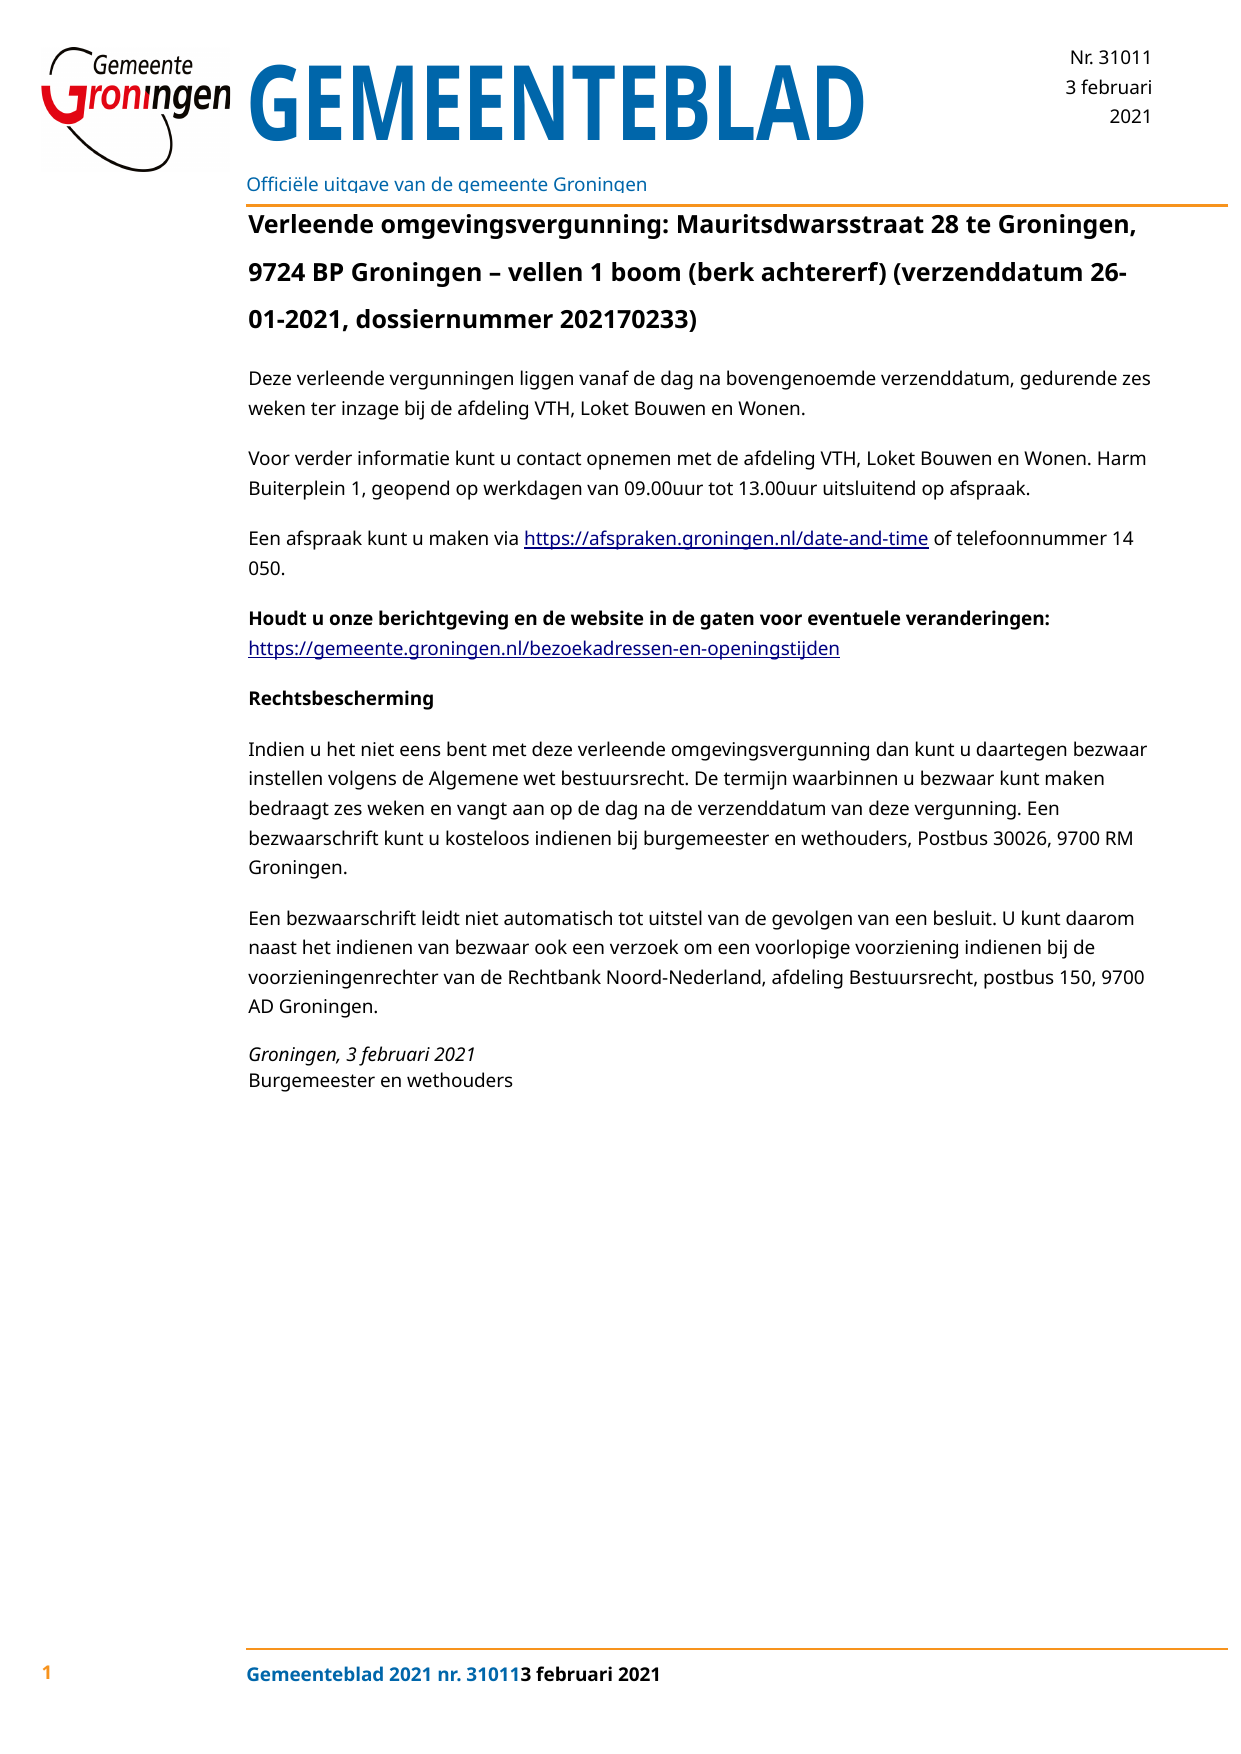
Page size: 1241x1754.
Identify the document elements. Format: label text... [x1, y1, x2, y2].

text Deze verleende vergunningen liggen vanaf de dag na bovengenoemde verzenddatum, gedurende zes weken ter inzage bij de afdeling VTH, Loket Bouwen en Wonen. [248, 366, 1152, 421]
text Houdt u onze berichtgeving en de website in de gaten voor eventuele veranderingen: https://gemeente.groningen.nl/bezoekadressen-en-openingstijden [248, 606, 1152, 661]
text Groningen, 3 februari 2021 [248, 1041, 1152, 1067]
text Verleende omgevingsvergunning: Mauritsdwarsstraat 28 te Groningen, 9724 BP Groningen – vellen 1 boom (berk achtererf) (verzenddatum 26-01-2021, dossiernummer 202170233) [248, 207, 1152, 336]
picture [41, 47, 231, 172]
text Burgemeester en wethouders [248, 1067, 1152, 1093]
text Indien u het niet eens bent met deze verleende omgevingsvergunning dan kunt u daartegen bezwaar instellen volgens de Algemene wet bestuursrecht. De termijn waarbinnen u bezwaar kunt maken bedraagt zes weken en vangt aan op de dag na de verzenddatum van deze vergunning. Een bezwaarschrift kunt u kosteloos indienen bij burgemeester en wethouders, Postbus 30026, 9700 RM Groningen. [248, 736, 1152, 880]
text Rechtsbescherming [248, 686, 1152, 711]
text Een afspraak kunt u maken via https://afspraken.groningen.nl/date-and-time of telefoonnummer 14 050. [248, 526, 1152, 581]
text Een bezwaarschrift leidt niet automatisch tot uitstel van de gevolgen van een besluit. U kunt daarom naast het indienen van bezwaar ook een verzoek om een voorlopige voorziening indienen bij de voorzieningenrechter van de Rechtbank Noord-Nederland, afdeling Bestuursrecht, postbus 150, 9700 AD Groningen. [248, 905, 1152, 1019]
text Voor verder informatie kunt u contact opnemen met de afdeling VTH, Loket Bouwen en Wonen. Harm Buiterplein 1, geopend op werkdagen van 09.00uur tot 13.00uur uitsluitend op afspraak. [248, 446, 1152, 501]
